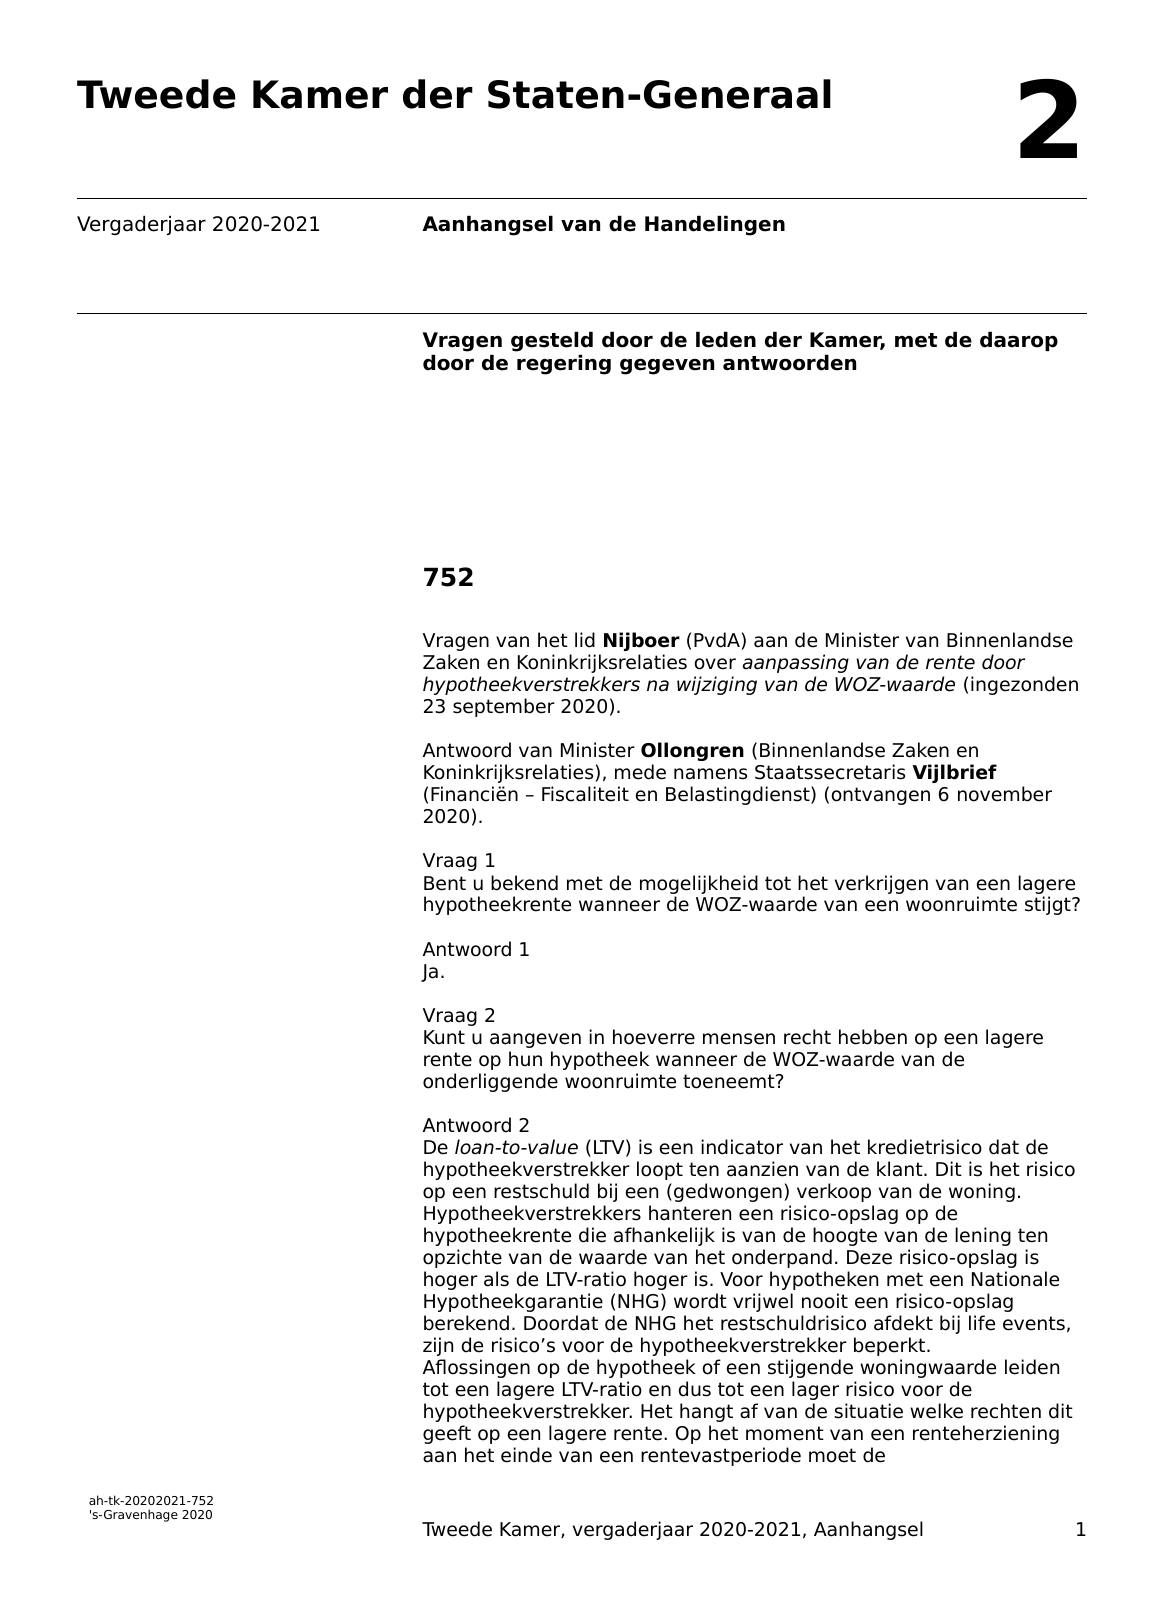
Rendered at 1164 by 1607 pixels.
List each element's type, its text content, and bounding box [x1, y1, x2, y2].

text De loan-to-value (LTV) is een indicator van het kredietrisico dat de hypotheekverstrekker loopt ten aanzien van de klant. Dit is het risico op een restschuld bij een (gedwongen) verkoop van de woning. Hypotheekverstrekkers hanteren een risico-opslag op de hypotheekrente die afhankelijk is van de hoogte van de lening ten opzichte van de waarde van het onderpand. Deze risico-opslag is hoger als de LTV-ratio hoger is. Voor hypotheken met een Nationale Hypotheekgarantie (NHG) wordt vrijwel nooit een risico-opslag berekend. Doordat de NHG het restschuldrisico afdekt bij life events, zijn de risico’s voor de hypotheekverstrekker beperkt. [422, 1137, 1087, 1357]
text Vraag 2 [422, 1005, 1087, 1027]
text Antwoord van Minister Ollongren (Binnenlandse Zaken en Koninkrijksrelaties), mede namens Staatssecretaris Vijlbrief (Financiën – Fiscaliteit en Belastingdienst) (ontvangen 6 november 2020). [422, 740, 1087, 828]
table_cell Vragen gesteld door de leden der Kamer, met de daarop door de regering gegeven antwoorden [422, 314, 1087, 375]
text Antwoord 1 [422, 938, 1087, 961]
table_cell Aanhangsel van de Handelingen [422, 199, 1087, 313]
text 's-Gravenhage 2020 [88, 1508, 323, 1522]
text 752 [422, 563, 1087, 592]
table_header 2 [886, 59, 1087, 198]
text Vraag 1 [422, 850, 1087, 872]
text Ja. [422, 961, 1087, 982]
text Bent u bekend met de mogelijkheid tot het verkrijgen van een lagere hypotheekrente wanneer de WOZ-waarde van een woonruimte stijgt? [422, 872, 1087, 916]
text ah-tk-20202021-752 [88, 1494, 323, 1508]
text Kunt u aangeven in hoeverre mensen recht hebben op een lagere rente op hun hypotheek wanneer de WOZ-waarde van de onderliggende woonruimte toeneemt? [422, 1027, 1087, 1093]
table_cell [77, 314, 422, 375]
table_cell Vergaderjaar 2020-2021 [77, 199, 422, 313]
text Vragen van het lid Nijboer (PvdA) aan de Minister van Binnenlandse Zaken en Koninkrijksrelaties over aanpassing van de rente door hypotheekverstrekkers na wijziging van de WOZ-waarde (ingezonden 23 september 2020). [422, 630, 1087, 718]
table_header Tweede Kamer der Staten-Generaal [77, 59, 886, 198]
text Antwoord 2 [422, 1115, 1087, 1137]
text Aflossingen op de hypotheek of een stijgende woningwaarde leiden tot een lagere LTV-ratio en dus tot een lager risico voor de hypotheekverstrekker. Het hangt af van de situatie welke rechten dit geeft op een lagere rente. Op het moment van een renteherziening aan het einde van een rentevastperiode moet de [422, 1357, 1087, 1466]
